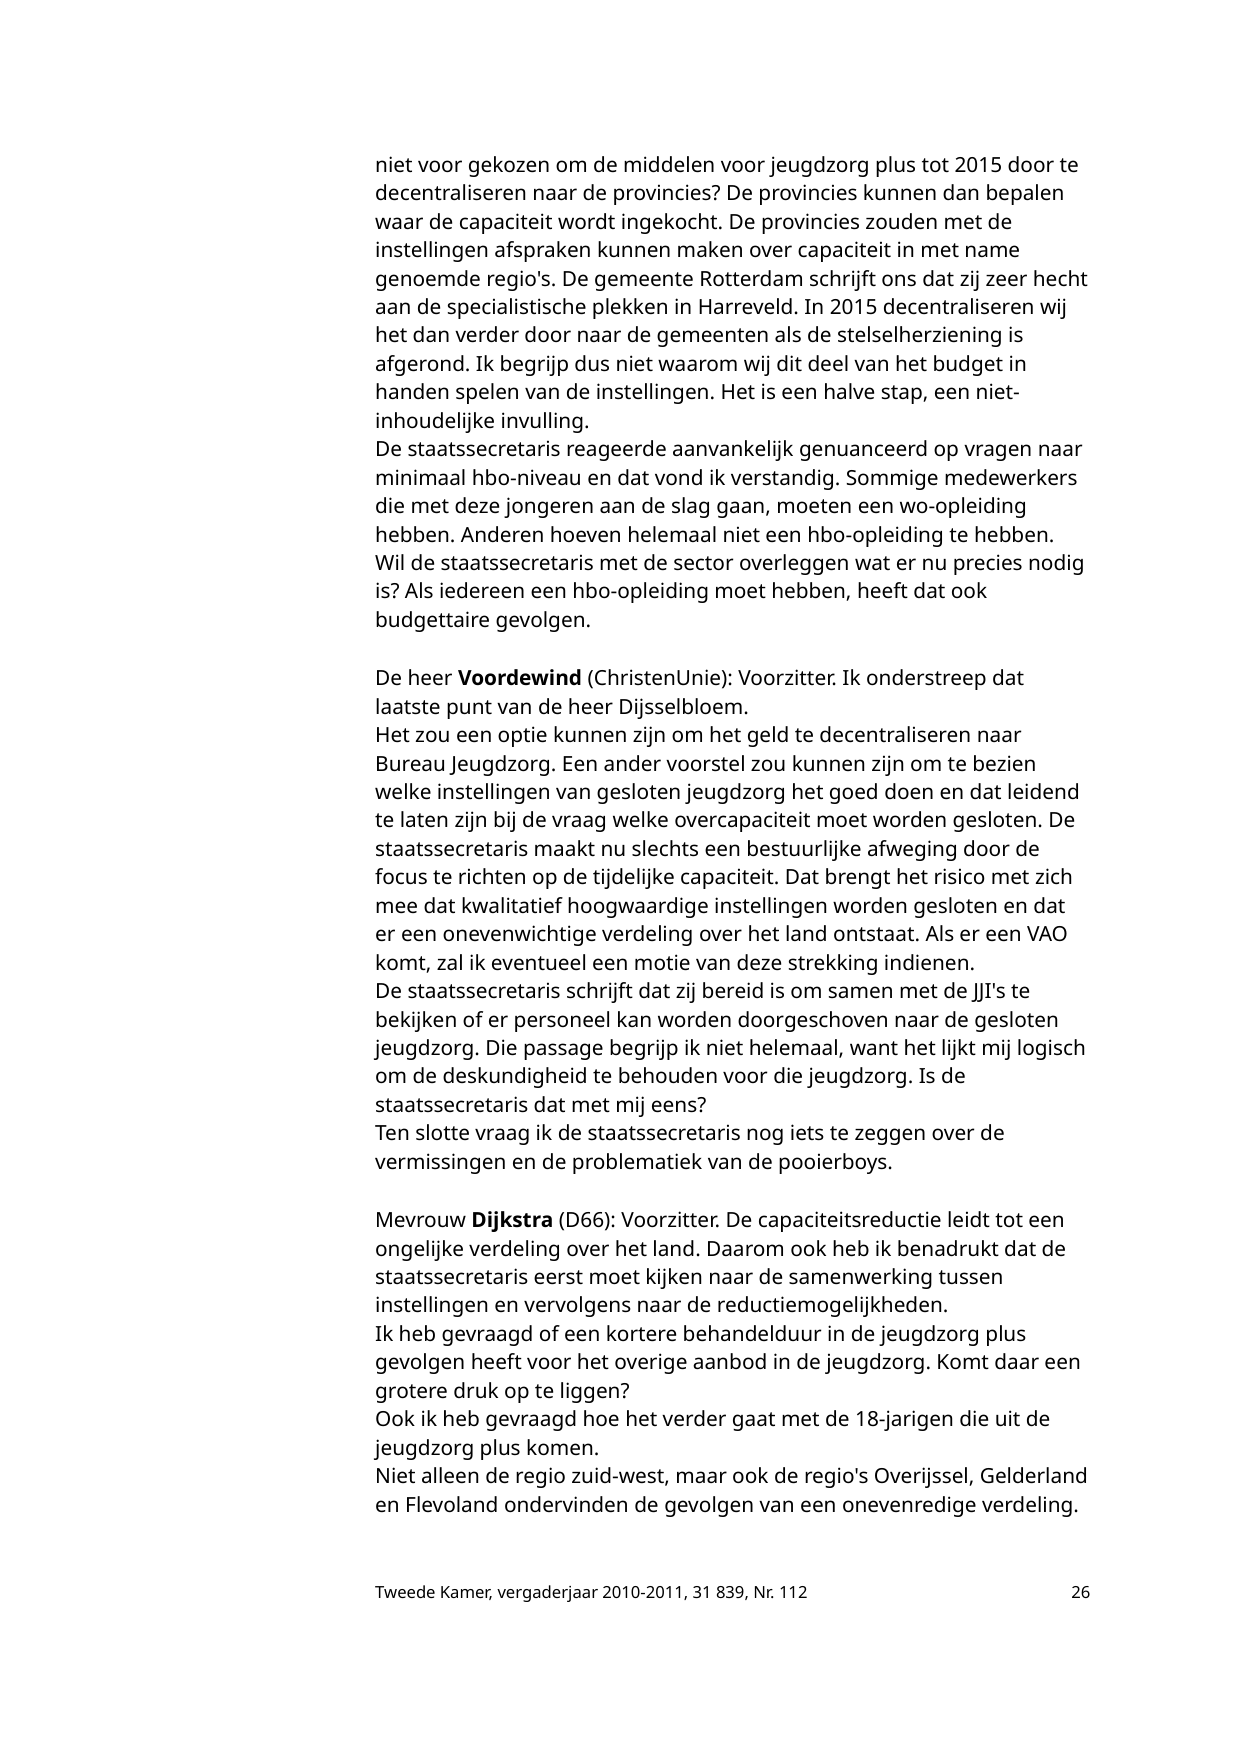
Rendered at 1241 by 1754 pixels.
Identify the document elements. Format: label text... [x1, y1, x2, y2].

text Mevrouw Dijkstra (D66): Voorzitter. De capaciteitsreductie leidt tot een ongelijke verdeling over het land. Daarom ook heb ik benadrukt dat de staatssecretaris eerst moet kijken naar de samenwerking tussen instellingen en vervolgens naar de reductiemogelijkheden. [375, 1205, 1090, 1319]
text Het zou een optie kunnen zijn om het geld te decentraliseren naar Bureau Jeugdzorg. Een ander voorstel zou kunnen zijn om te bezien welke instellingen van gesloten jeugdzorg het goed doen en dat leidend te laten zijn bij de vraag welke overcapaciteit moet worden gesloten. De staatssecretaris maakt nu slechts een bestuurlijke afweging door de focus te richten op de tijdelijke capaciteit. Dat brengt het risico met zich mee dat kwalitatief hoogwaardige instellingen worden gesloten en dat er een onevenwichtige verdeling over het land ontstaat. Als er een VAO komt, zal ik eventueel een motie van deze strekking indienen. [375, 720, 1090, 976]
text De staatssecretaris schrijft dat zij bereid is om samen met de JJI's te bekijken of er personeel kan worden doorgeschoven naar de gesloten jeugdzorg. Die passage begrijp ik niet helemaal, want het lijkt mij logisch om de deskundigheid te behouden voor die jeugdzorg. Is de staatssecretaris dat met mij eens? [375, 976, 1090, 1118]
text Ik heb gevraagd of een kortere behandelduur in de jeugdzorg plus gevolgen heeft voor het overige aanbod in de jeugdzorg. Komt daar een grotere druk op te liggen? [375, 1319, 1090, 1404]
text niet voor gekozen om de middelen voor jeugdzorg plus tot 2015 door te decentraliseren naar de provincies? De provincies kunnen dan bepalen waar de capaciteit wordt ingekocht. De provincies zouden met de instellingen afspraken kunnen maken over capaciteit in met name genoemde regio's. De gemeente Rotterdam schrijft ons dat zij zeer hecht aan de specialistische plekken in Harreveld. In 2015 decentraliseren wij het dan verder door naar de gemeenten als de stelselherziening is afgerond. Ik begrijp dus niet waarom wij dit deel van het budget in handen spelen van de instellingen. Het is een halve stap, een niet-inhoudelijke invulling. [375, 150, 1090, 434]
text De staatssecretaris reageerde aanvankelijk genuanceerd op vragen naar minimaal hbo-niveau en dat vond ik verstandig. Sommige medewerkers die met deze jongeren aan de slag gaan, moeten een wo-opleiding hebben. Anderen hoeven helemaal niet een hbo-opleiding te hebben. Wil de staatssecretaris met de sector overleggen wat er nu precies nodig is? Als iedereen een hbo-opleiding moet hebben, heeft dat ook budgettaire gevolgen. [375, 434, 1090, 633]
text Niet alleen de regio zuid-west, maar ook de regio's Overijssel, Gelderland en Flevoland ondervinden de gevolgen van een onevenredige verdeling. [375, 1461, 1090, 1518]
text De heer Voordewind (ChristenUnie): Voorzitter. Ik onderstreep dat laatste punt van de heer Dijsselbloem. [375, 663, 1090, 720]
text Ook ik heb gevraagd hoe het verder gaat met de 18-jarigen die uit de jeugdzorg plus komen. [375, 1404, 1090, 1461]
text Ten slotte vraag ik de staatssecretaris nog iets te zeggen over de vermissingen en de problematiek van de pooierboys. [375, 1118, 1090, 1175]
